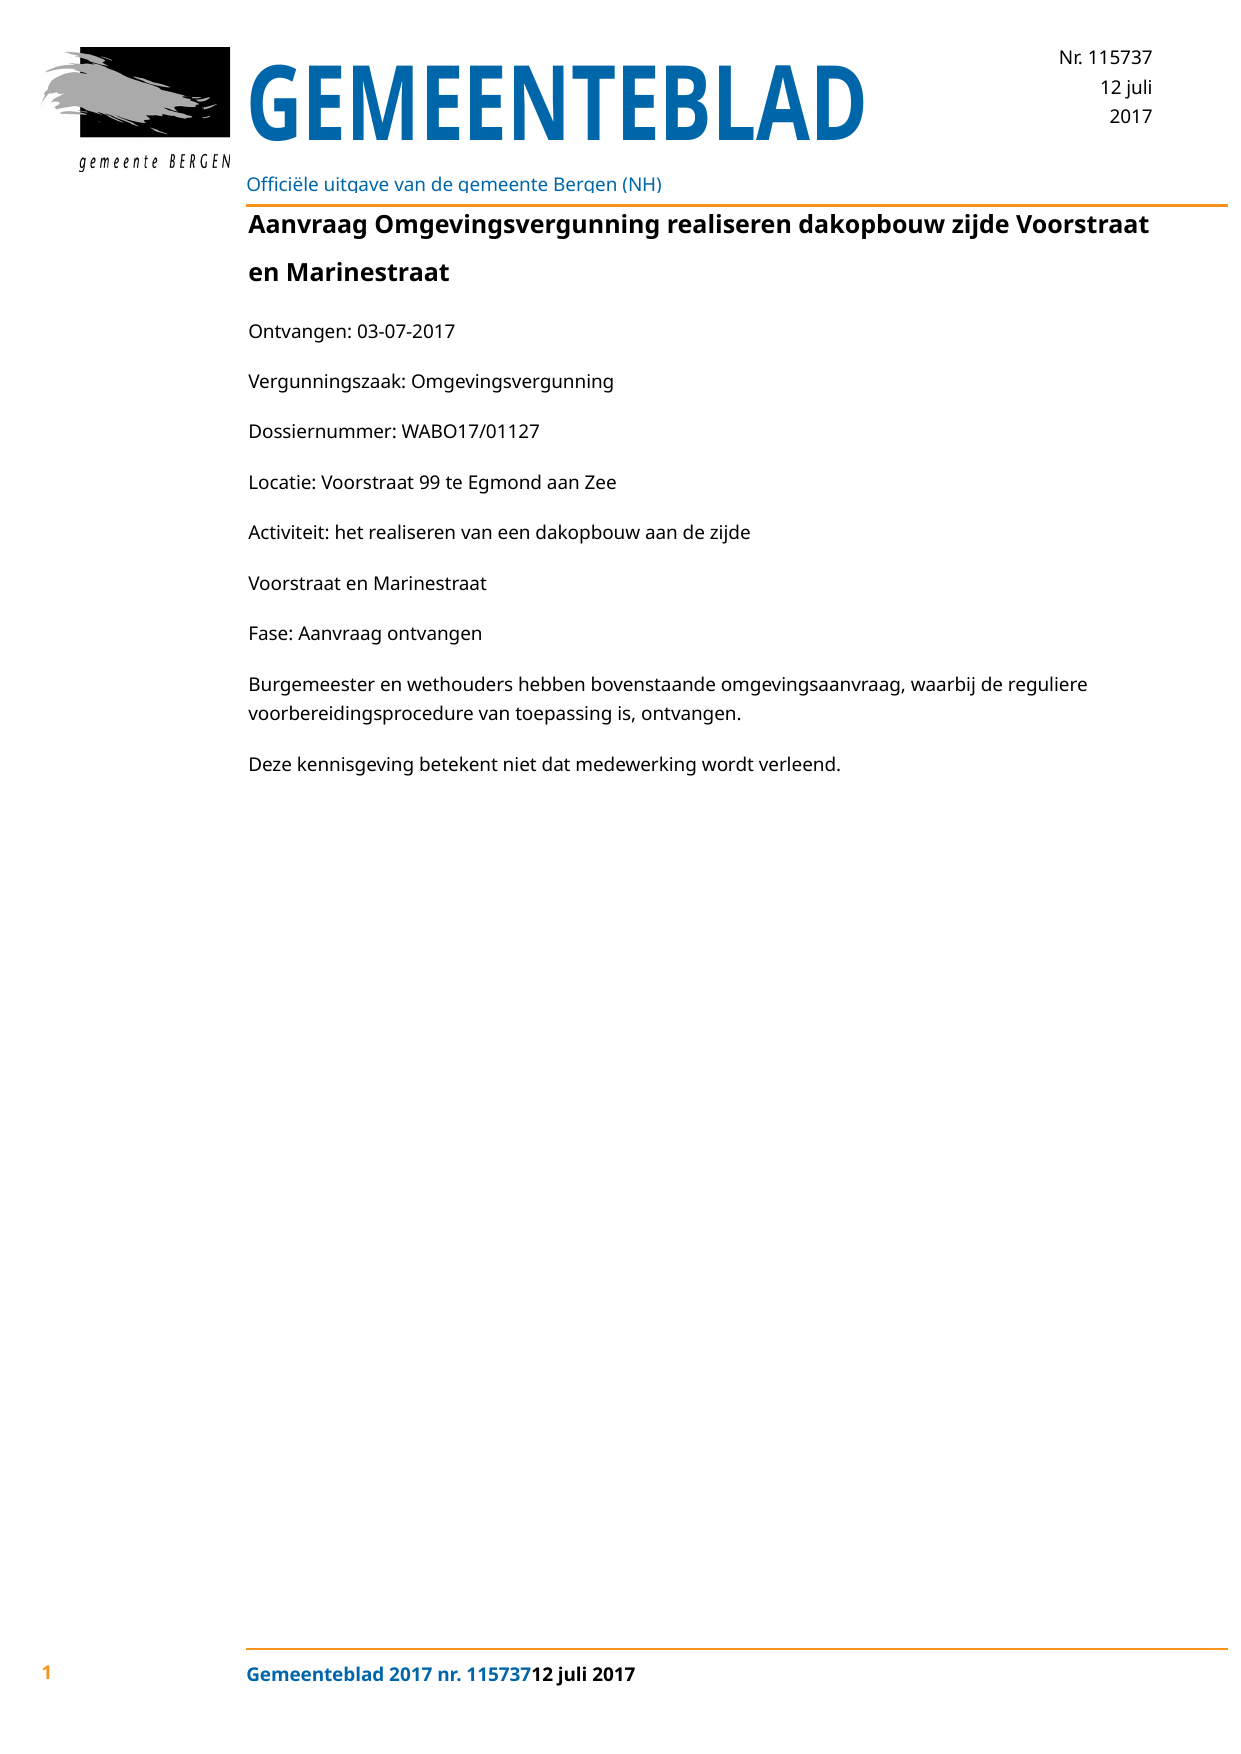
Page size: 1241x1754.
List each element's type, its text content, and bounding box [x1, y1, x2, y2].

text Aanvraag Omgevingsvergunning realiseren dakopbouw zijde Voorstraat en Marinestraat [248, 207, 1152, 288]
text Locatie: Voorstraat 99 te Egmond aan Zee [248, 469, 1152, 495]
text Fase: Aanvraag ontvangen [248, 620, 1152, 646]
text Deze kennisgeving betekent niet dat medewerking wordt verleend. [248, 751, 1152, 777]
picture [41, 47, 231, 172]
text Dossiernummer: WABO17/01127 [248, 419, 1152, 444]
text Ontvangen: 03-07-2017 [248, 318, 1152, 344]
text Vergunningszaak: Omgevingsvergunning [248, 368, 1152, 394]
text Burgemeester en wethouders hebben bovenstaande omgevingsaanvraag, waarbij de reguliere voorbereidingsprocedure van toepassing is, ontvangen. [248, 671, 1152, 726]
text Activiteit: het realiseren van een dakopbouw aan de zijde [248, 519, 1152, 545]
text Voorstraat en Marinestraat [248, 570, 1152, 596]
